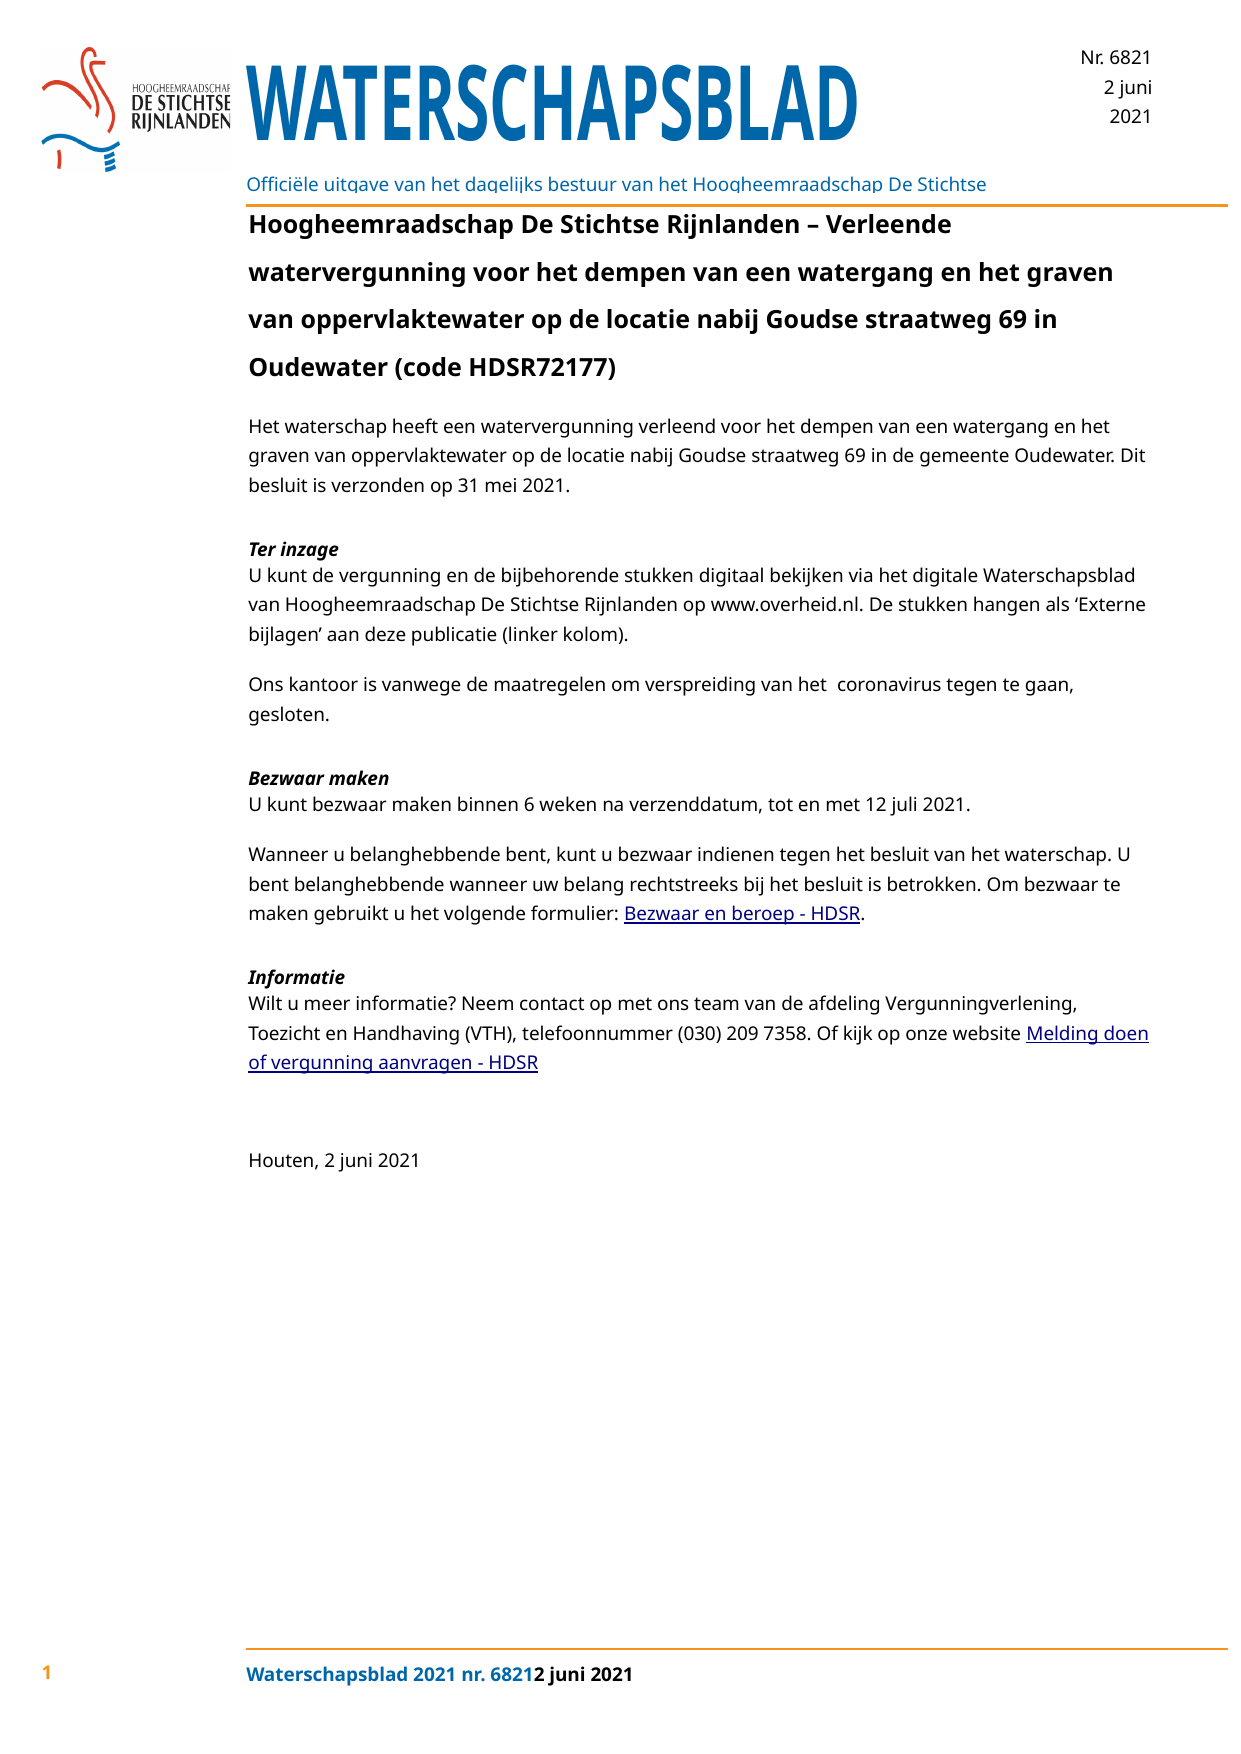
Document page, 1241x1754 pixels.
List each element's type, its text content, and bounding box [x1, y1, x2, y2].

text U kunt de vergunning en de bijbehorende stukken digitaal bekijken via het digitale Waterschapsblad van Hoogheemraadschap De Stichtse Rijnlanden op www.overheid.nl. De stukken hangen als ‘Externe bijlagen’ aan deze publicatie (linker kolom). [248, 562, 1152, 647]
text Houten, 2 juni 2021 [248, 1147, 1152, 1173]
text Wanneer u belanghebbende bent, kunt u bezwaar indienen tegen het besluit van het waterschap. U bent belanghebbende wanneer uw belang rechtstreeks bij het besluit is betrokken. Om bezwaar te maken gebruikt u het volgende formulier: Bezwaar en beroep - HDSR. [248, 841, 1152, 926]
text Ter inzage [248, 536, 1152, 562]
text Bezwaar maken [248, 765, 1152, 791]
text U kunt bezwaar maken binnen 6 weken na verzenddatum, tot en met 12 juli 2021. [248, 791, 1152, 817]
text Wilt u meer informatie? Neem contact op met ons team van de afdeling Vergunningverlening, Toezicht en Handhaving (VTH), telefoonnummer (030) 209 7358. Of kijk op onze website Melding doen of vergunning aanvragen - HDSR [248, 990, 1152, 1075]
picture [41, 47, 231, 172]
text Het waterschap heeft een watervergunning verleend voor het dempen van een watergang en het graven van oppervlaktewater op de locatie nabij Goudse straatweg 69 in de gemeente Oudewater. Dit besluit is verzonden op 31 mei 2021. [248, 413, 1152, 498]
text Hoogheemraadschap De Stichtse Rijnlanden – Verleende watervergunning voor het dempen van een watergang en het graven van oppervlaktewater op de locatie nabij Goudse straatweg 69 in Oudewater (code HDSR72177) [248, 207, 1152, 384]
text Informatie [248, 964, 1152, 990]
text Ons kantoor is vanwege de maatregelen om verspreiding van het coronavirus tegen te gaan, gesloten. [248, 672, 1152, 727]
